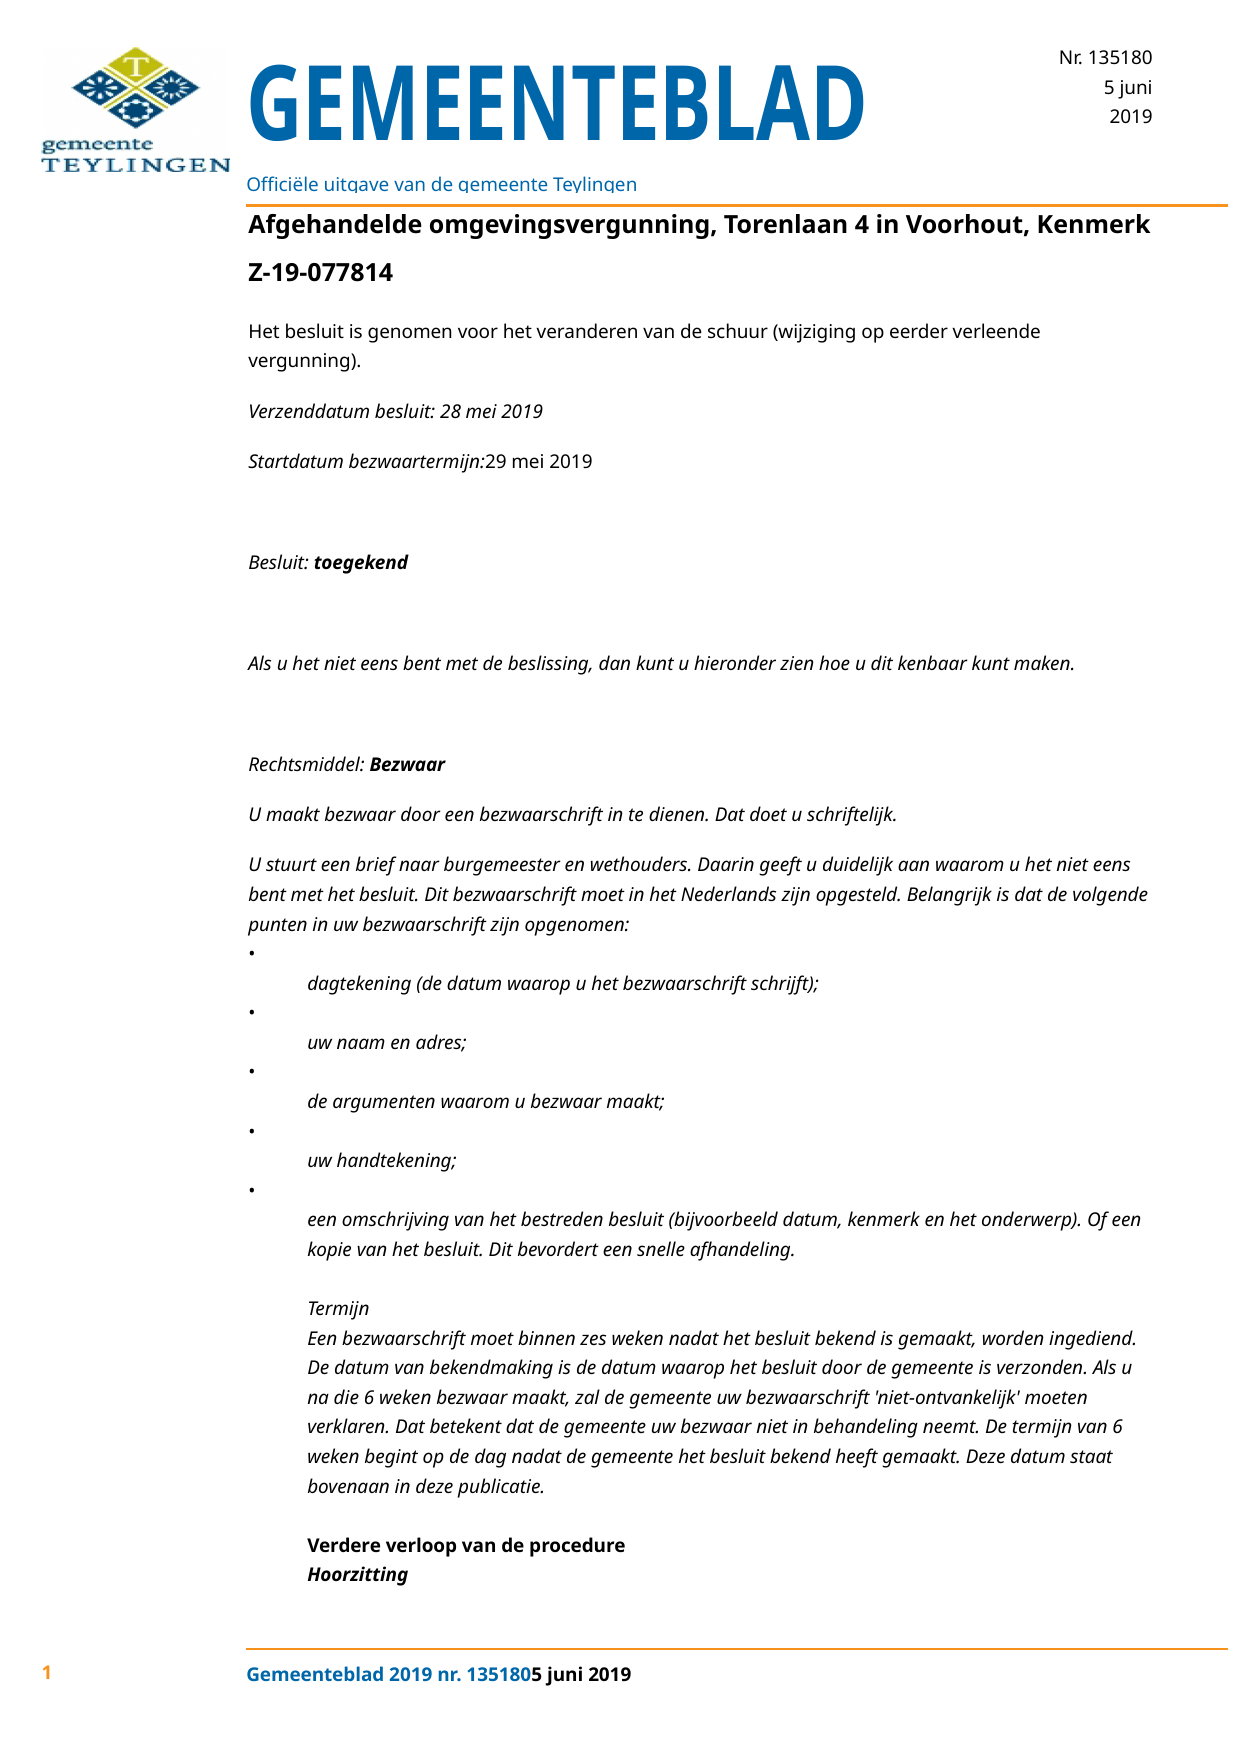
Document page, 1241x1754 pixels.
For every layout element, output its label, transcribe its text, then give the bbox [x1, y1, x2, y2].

text Als u het niet eens bent met de beslissing, dan kunt u hieronder zien hoe u dit kenbaar kunt maken. [248, 650, 1152, 676]
text Besluit: toegekend [248, 549, 1152, 575]
text U stuurt een brief naar burgemeester en wethouders. Daarin geeft u duidelijk aan waarom u het niet eens bent met het besluit. Dit bezwaarschrift moet in het Nederlands zijn opgesteld. Belangrijk is dat de volgende punten in uw bezwaarschrift zijn opgenomen: [248, 852, 1152, 937]
list dagtekening (de datum waarop u het bezwaarschrift schrijft); [248, 970, 1152, 996]
list uw naam en adres; [248, 1029, 1152, 1055]
text Rechtsmiddel: Bezwaar [248, 751, 1152, 777]
text Startdatum bezwaartermijn:29 mei 2019 [248, 448, 1152, 474]
list uw handtekening; [248, 1147, 1152, 1173]
list Termijn [248, 1295, 1152, 1321]
list een omschrijving van het bestreden besluit (bijvoorbeeld datum, kenmerk en het onderwerp). Of een kopie van het besluit. Dit bevordert een snelle afhandeling. [248, 1207, 1152, 1262]
text Verzenddatum besluit: 28 mei 2019 [248, 398, 1152, 424]
text Het besluit is genomen voor het veranderen van de schuur (wijziging op eerder verleende vergunning). [248, 318, 1152, 373]
text U maakt bezwaar door een bezwaarschrift in te dienen. Dat doet u schriftelijk. [248, 801, 1152, 827]
list Een bezwaarschrift moet binnen zes weken nadat het besluit bekend is gemaakt, worden ingediend. De datum van bekendmaking is de datum waarop het besluit door de gemeente is verzonden. Als u na die 6 weken bezwaar maakt, zal de gemeente uw bezwaarschrift 'niet-ontvankelijk' moeten verklaren. Dat betekent dat de gemeente uw bezwaar niet in behandeling neemt. De termijn van 6 weken begint op de dag nadat de gemeente het besluit bekend heeft gemaakt. Deze datum staat bovenaan in deze publicatie. [248, 1325, 1152, 1499]
list de argumenten waarom u bezwaar maakt; [248, 1088, 1152, 1114]
list Hoorzitting [248, 1562, 1152, 1587]
text Afgehandelde omgevingsvergunning, Torenlaan 4 in Voorhout, Kenmerk Z-19-077814 [248, 207, 1152, 288]
list Verdere verloop van de procedure [248, 1532, 1152, 1558]
picture [41, 47, 231, 172]
